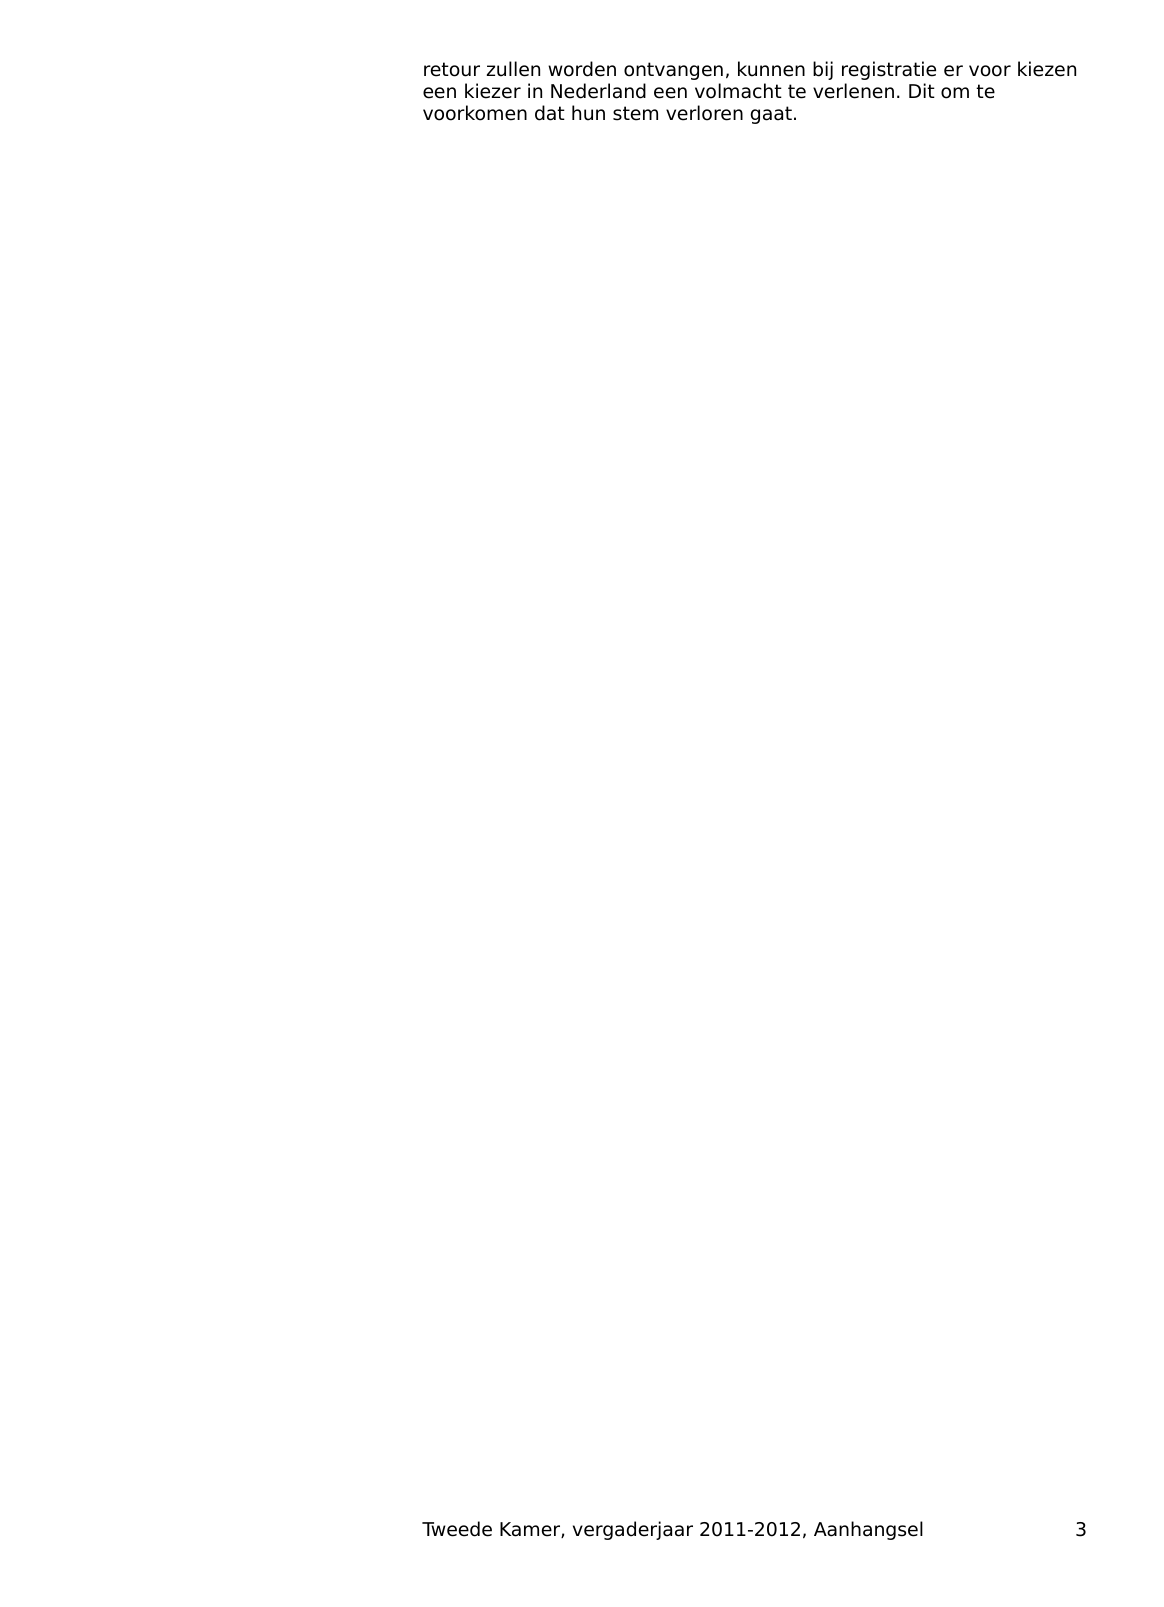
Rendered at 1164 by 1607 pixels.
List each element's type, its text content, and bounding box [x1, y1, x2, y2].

text retour zullen worden ontvangen, kunnen bij registratie er voor kiezen een kiezer in Nederland een volmacht te verlenen. Dit om te voorkomen dat hun stem verloren gaat. [422, 59, 1087, 125]
